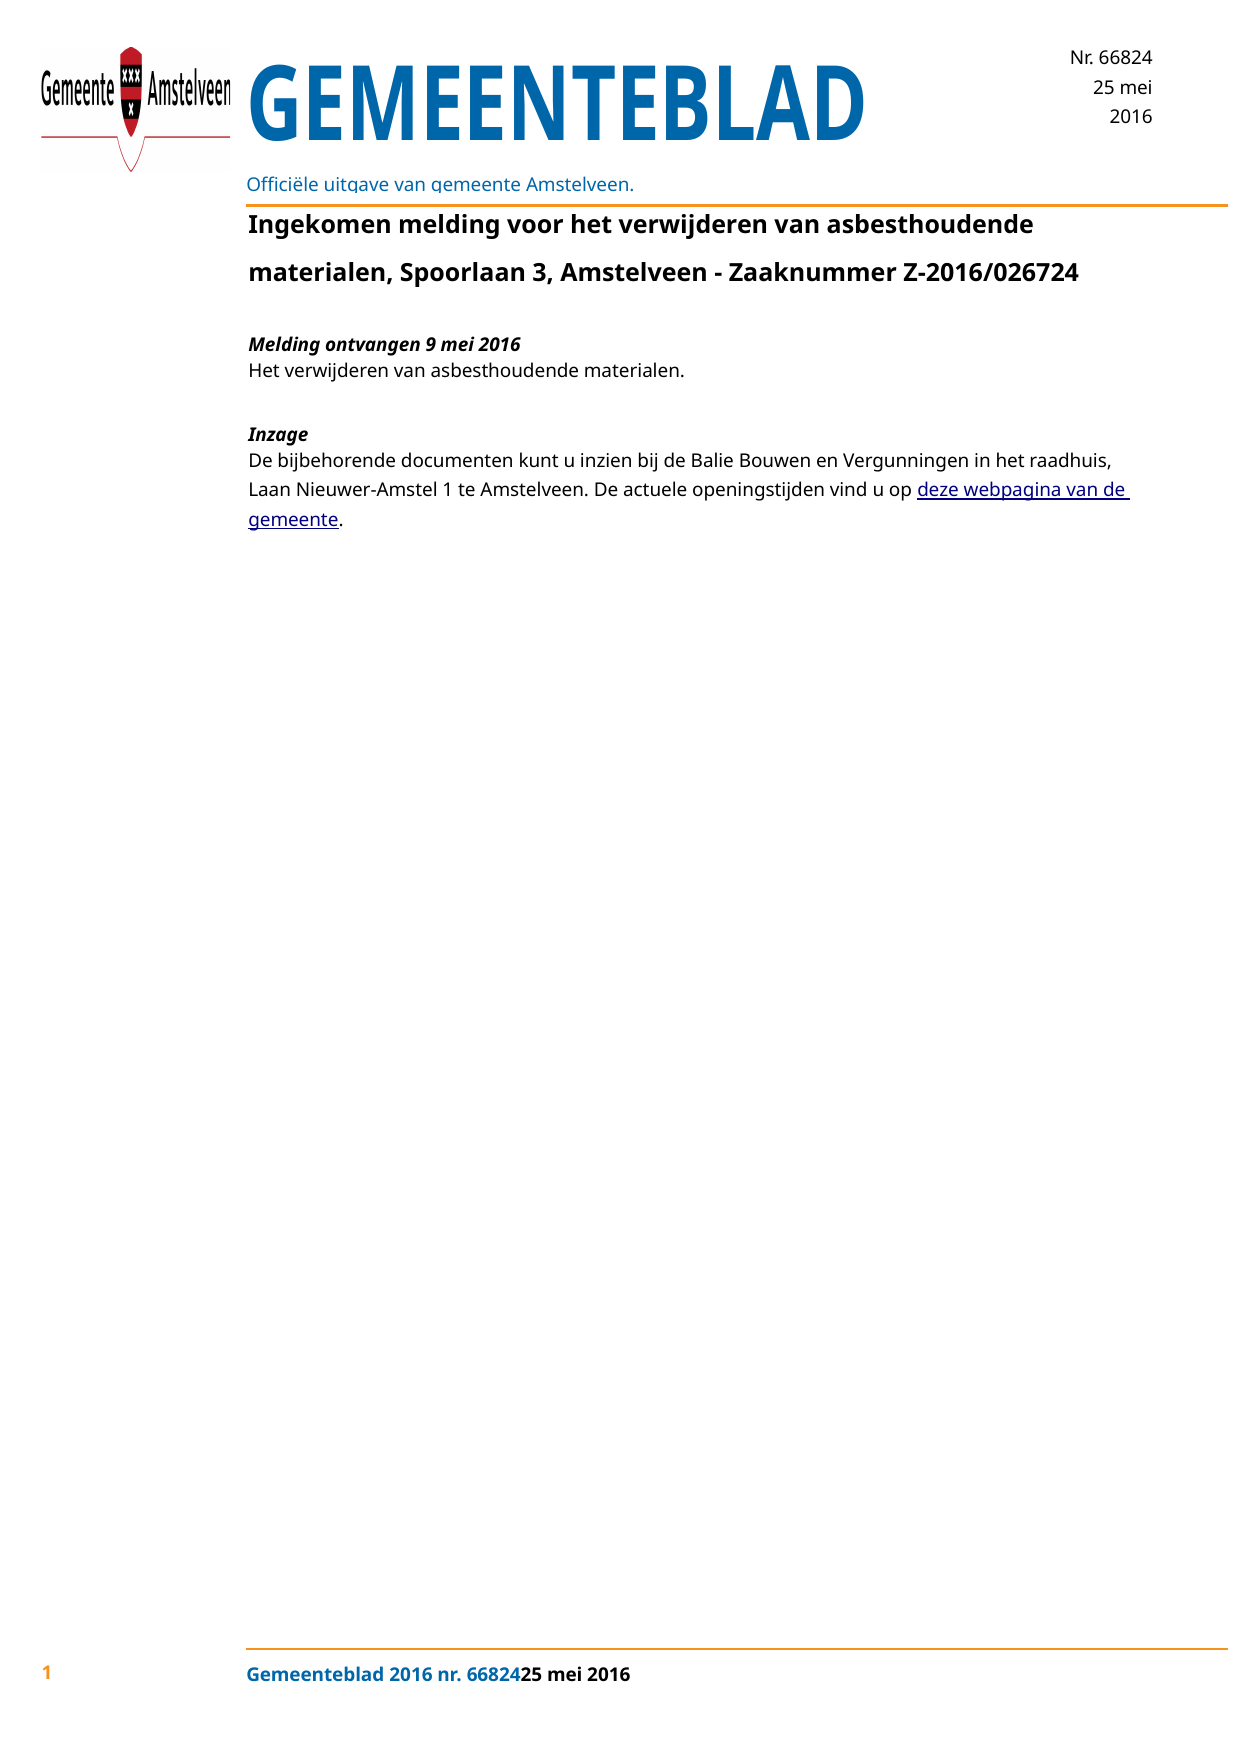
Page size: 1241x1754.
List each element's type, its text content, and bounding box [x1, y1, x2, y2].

text De bijbehorende documenten kunt u inzien bij de Balie Bouwen en Vergunningen in het raadhuis, Laan Nieuwer-Amstel 1 te Amstelveen. De actuele openingstijden vind u op deze webpagina van de gemeente. [248, 447, 1152, 532]
text Inzage [248, 421, 1152, 447]
text Ingekomen melding voor het verwijderen van asbesthoudende materialen, Spoorlaan 3, Amstelveen - Zaaknummer Z-2016/026724 [248, 207, 1152, 288]
text Het verwijderen van asbesthoudende materialen. [248, 357, 1152, 383]
picture [41, 47, 231, 172]
text Melding ontvangen 9 mei 2016 [248, 331, 1152, 357]
